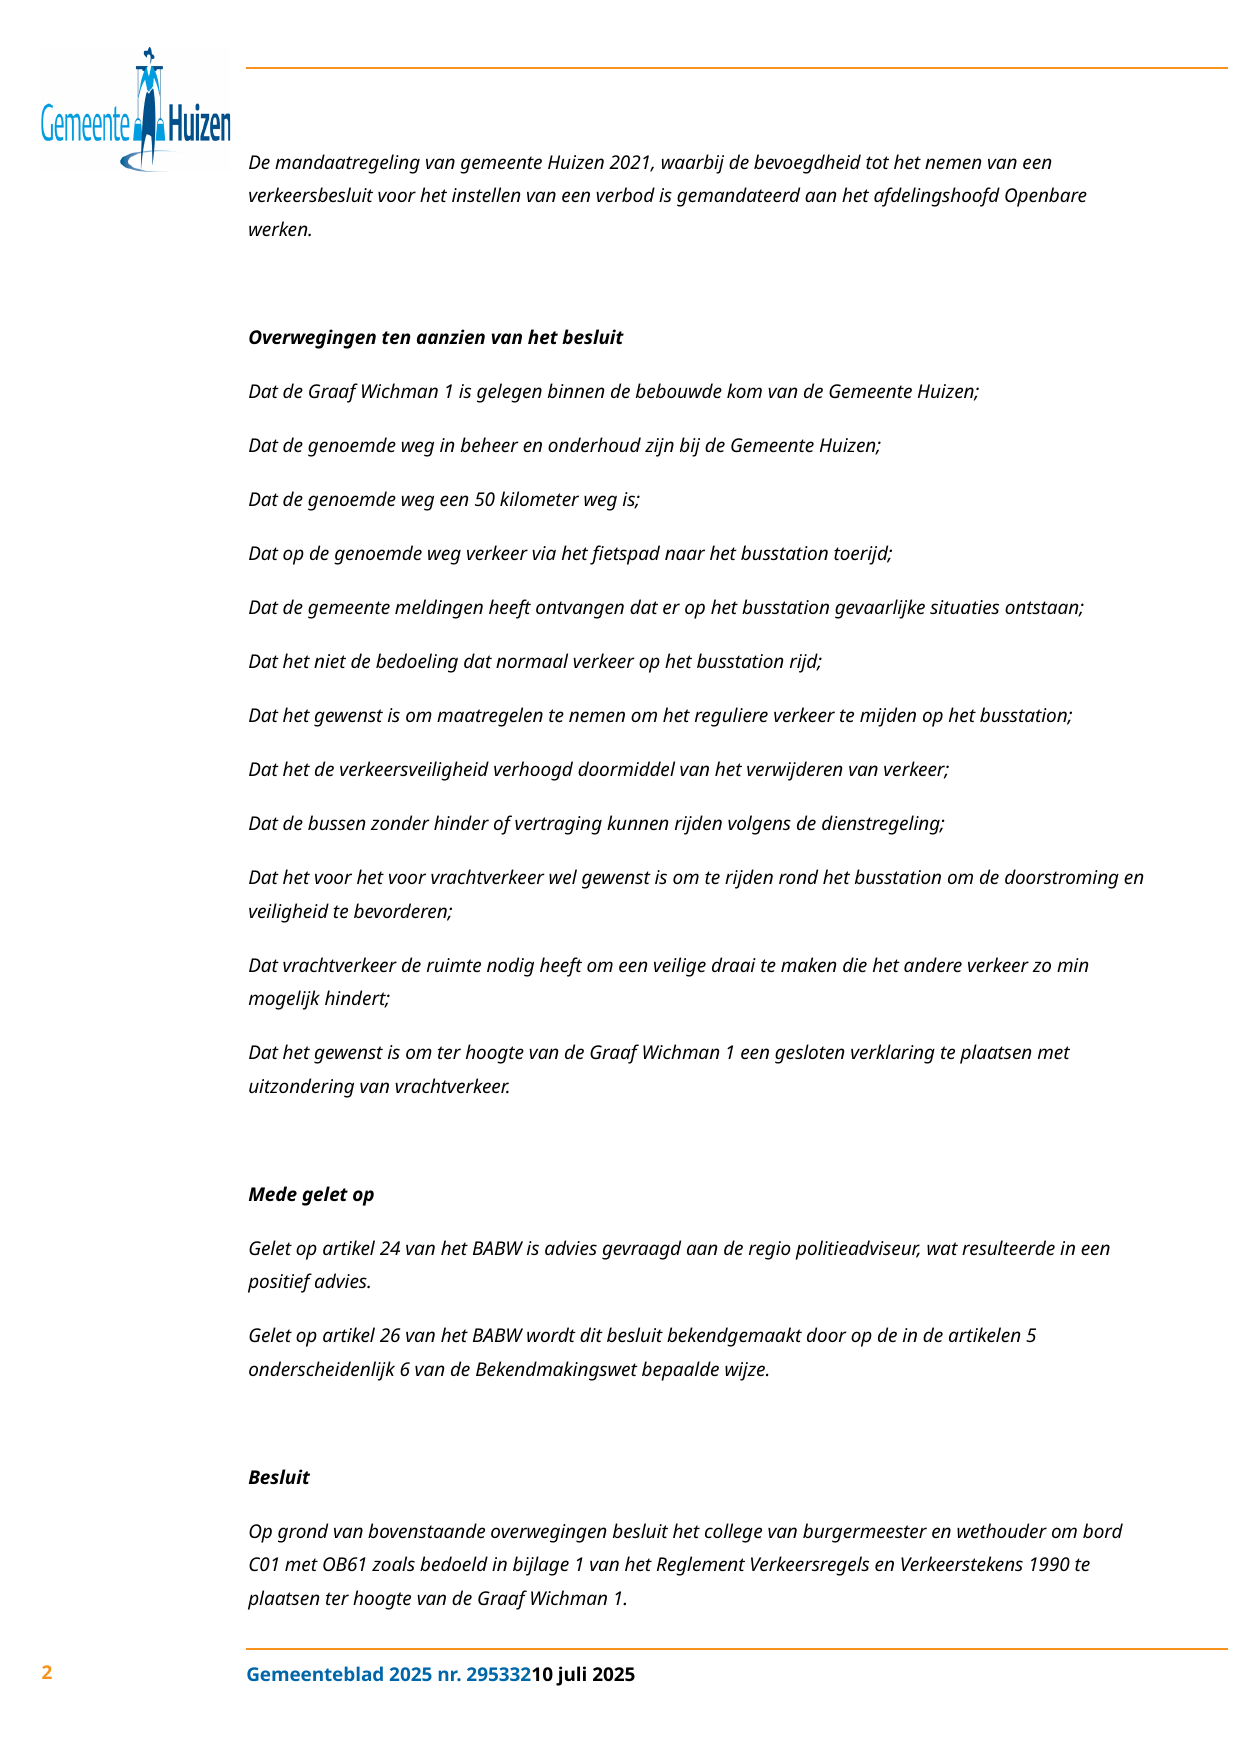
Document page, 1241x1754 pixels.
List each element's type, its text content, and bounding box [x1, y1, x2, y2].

text Dat de bussen zonder hinder of vertraging kunnen rijden volgens de dienstregeling; [248, 810, 1152, 836]
text Overwegingen ten aanzien van het besluit [248, 324, 1152, 349]
text Dat de gemeente meldingen heeft ontvangen dat er op het busstation gevaarlijke situaties ontstaan; [248, 594, 1152, 620]
text Dat het niet de bedoeling dat normaal verkeer op het busstation rijd; [248, 648, 1152, 674]
text Dat het gewenst is om maatregelen te nemen om het reguliere verkeer te mijden op het busstation; [248, 702, 1152, 728]
text Dat het de verkeersveiligheid verhoogd doormiddel van het verwijderen van verkeer; [248, 756, 1152, 782]
text De mandaatregeling van gemeente Huizen 2021, waarbij de bevoegdheid tot het nemen van een verkeersbesluit voor het instellen van een verbod is gemandateerd aan het afdelingshoofd Openbare werken. [248, 149, 1152, 241]
text Dat de Graaf Wichman 1 is gelegen binnen de bebouwde kom van de Gemeente Huizen; [248, 378, 1152, 404]
text Dat de genoemde weg een 50 kilometer weg is; [248, 486, 1152, 512]
text Besluit [248, 1464, 1152, 1490]
text Dat het voor het voor vrachtverkeer wel gewenst is om te rijden rond het busstation om de doorstroming en veiligheid te bevorderen; [248, 864, 1152, 924]
text Gelet op artikel 26 van het BABW wordt dit besluit bekendgemaakt door op de in de artikelen 5 onderscheidenlijk 6 van de Bekendmakingswet bepaalde wijze. [248, 1323, 1152, 1382]
text Gelet op artikel 24 van het BABW is advies gevraagd aan de regio politieadviseur, wat resulteerde in een positief advies. [248, 1235, 1152, 1294]
text Op grond van bovenstaande overwegingen besluit het college van burgermeester en wethouder om bord C01 met OB61 zoals bedoeld in bijlage 1 van het Reglement Verkeersregels en Verkeerstekens 1990 te plaatsen ter hoogte van de Graaf Wichman 1. [248, 1518, 1152, 1611]
text Dat het gewenst is om ter hoogte van de Graaf Wichman 1 een gesloten verklaring te plaatsen met uitzondering van vrachtverkeer. [248, 1039, 1152, 1099]
text Dat vrachtverkeer de ruimte nodig heeft om een veilige draai te maken die het andere verkeer zo min mogelijk hindert; [248, 952, 1152, 1011]
text Dat op de genoemde weg verkeer via het fietspad naar het busstation toerijd; [248, 540, 1152, 566]
text Dat de genoemde weg in beheer en onderhoud zijn bij de Gemeente Huizen; [248, 432, 1152, 458]
text Mede gelet op [248, 1181, 1152, 1207]
picture [41, 47, 231, 172]
